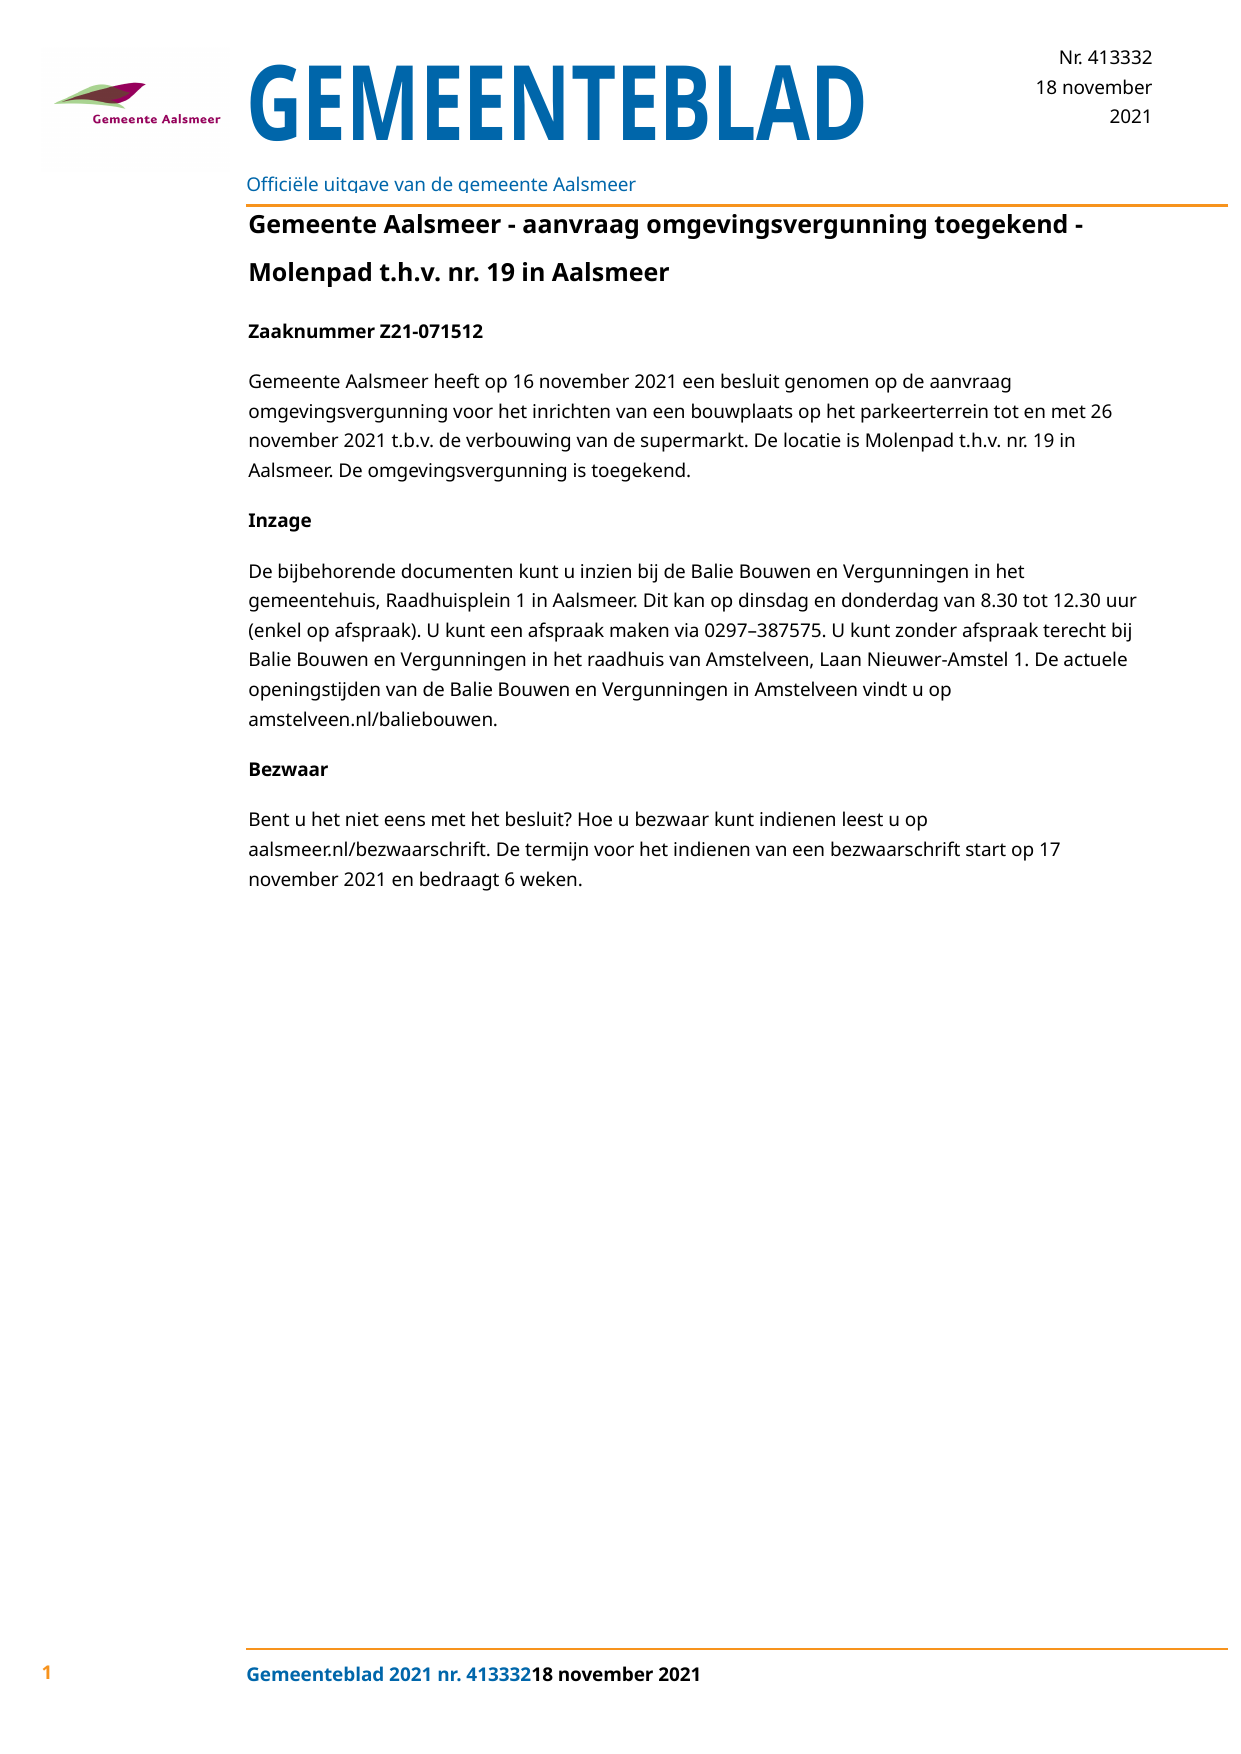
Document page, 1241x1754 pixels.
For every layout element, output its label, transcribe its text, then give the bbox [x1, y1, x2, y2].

text Gemeente Aalsmeer heeft op 16 november 2021 een besluit genomen op de aanvraag omgevingsvergunning voor het inrichten van een bouwplaats op het parkeerterrein tot en met 26 november 2021 t.b.v. de verbouwing van de supermarkt. De locatie is Molenpad t.h.v. nr. 19 in Aalsmeer. De omgevingsvergunning is toegekend. [248, 368, 1152, 483]
text Bent u het niet eens met het besluit? Hoe u bezwaar kunt indienen leest u op aalsmeer.nl/bezwaarschrift. De termijn voor het indienen van een bezwaarschrift start op 17 november 2021 en bedraagt 6 weken. [248, 807, 1152, 892]
text Inzage [248, 507, 1152, 533]
text Gemeente Aalsmeer - aanvraag omgevingsvergunning toegekend - Molenpad t.h.v. nr. 19 in Aalsmeer [248, 207, 1152, 288]
text Zaaknummer Z21-071512 [248, 318, 1152, 344]
text Bezwaar [248, 756, 1152, 782]
text De bijbehorende documenten kunt u inzien bij de Balie Bouwen en Vergunningen in het gemeentehuis, Raadhuisplein 1 in Aalsmeer. Dit kan op dinsdag en donderdag van 8.30 tot 12.30 uur (enkel op afspraak). U kunt een afspraak maken via 0297–387575. U kunt zonder afspraak terecht bij Balie Bouwen en Vergunningen in het raadhuis van Amstelveen, Laan Nieuwer-Amstel 1. De actuele openingstijden van de Balie Bouwen en Vergunningen in Amstelveen vindt u op amstelveen.nl/baliebouwen. [248, 558, 1152, 732]
picture [41, 47, 231, 172]
